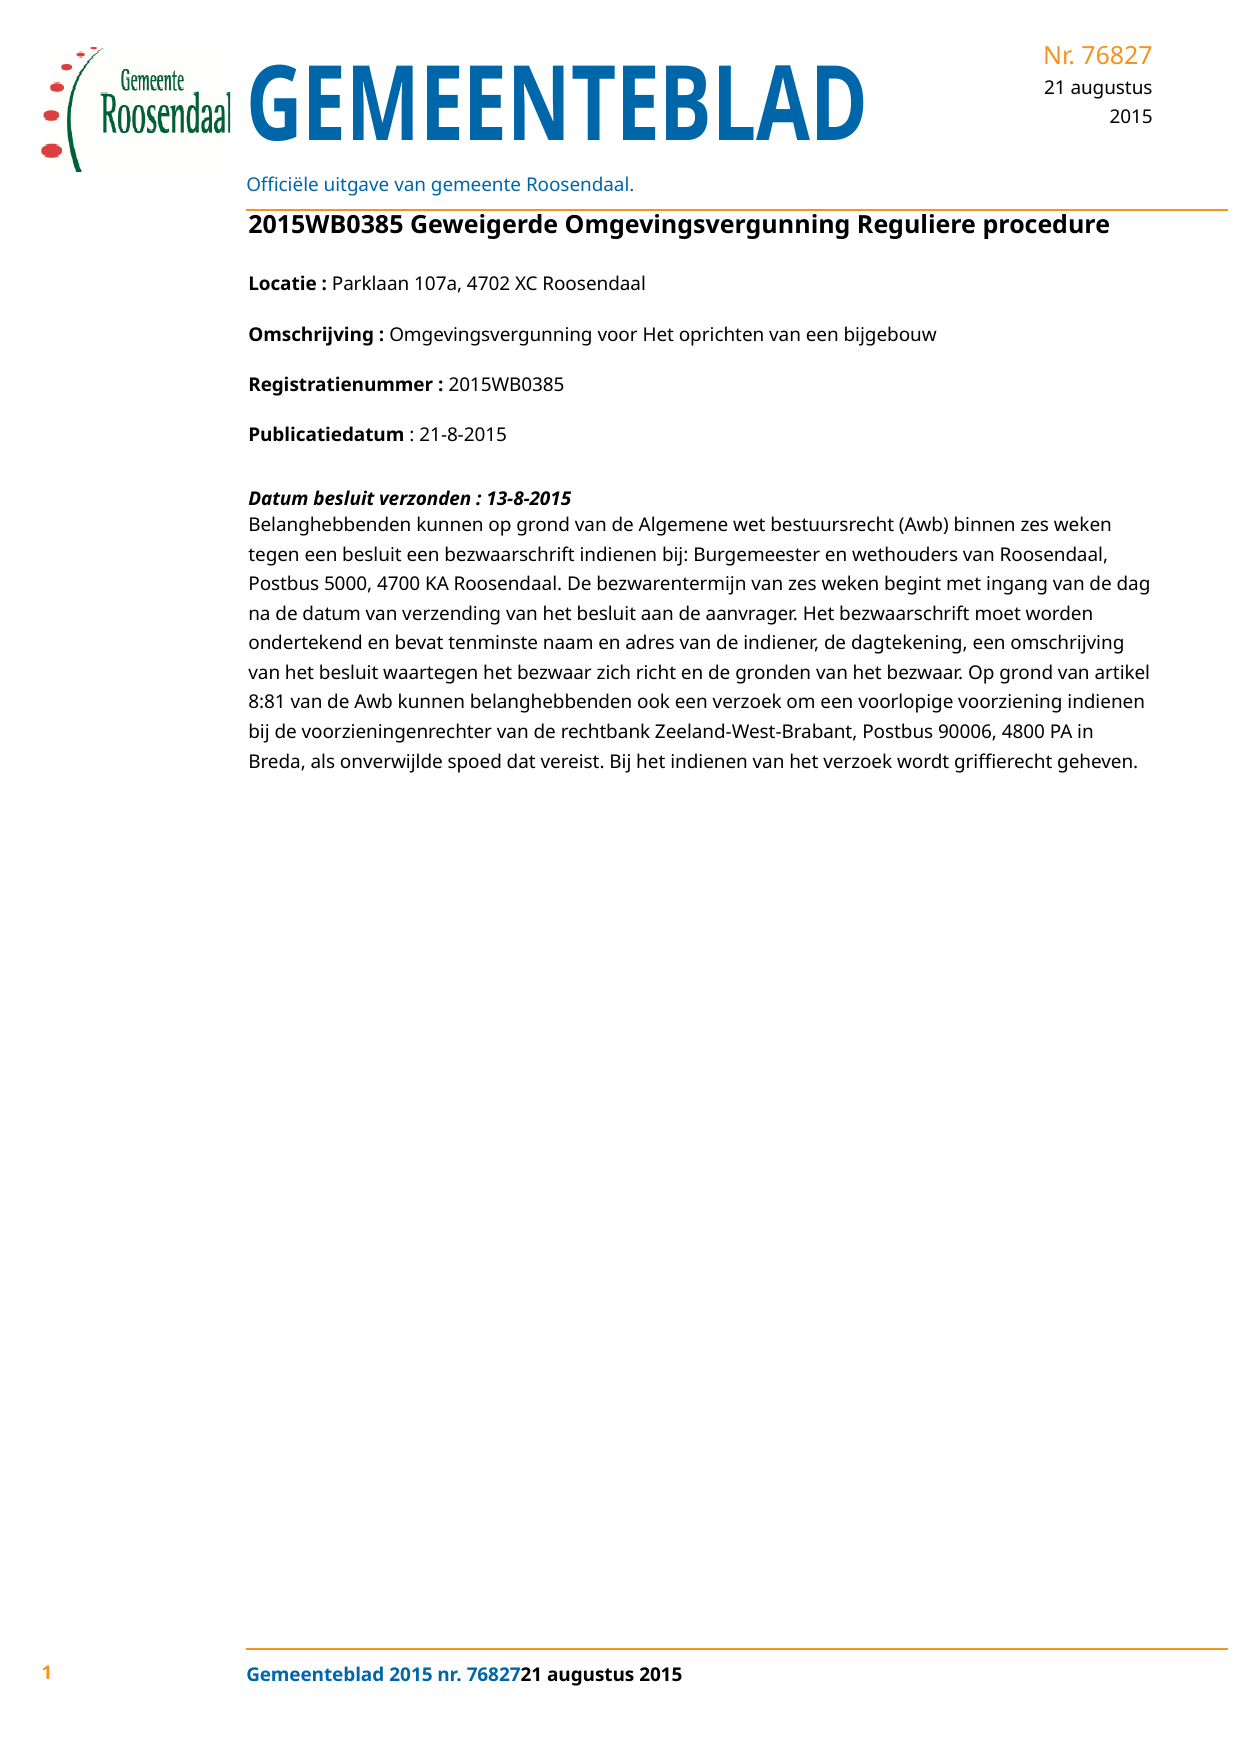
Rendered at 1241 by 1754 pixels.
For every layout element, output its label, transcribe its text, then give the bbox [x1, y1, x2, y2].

text Registratienummer : 2015WB0385 [248, 371, 1152, 397]
text 2015WB0385 Geweigerde Omgevingsvergunning Reguliere procedure [248, 211, 1152, 241]
text Publicatiedatum : 21-8-2015 [248, 422, 1152, 447]
text Belanghebbenden kunnen op grond van de Algemene wet bestuursrecht (Awb) binnen zes weken tegen een besluit een bezwaarschrift indienen bij: Burgemeester en wethouders van Roosendaal, Postbus 5000, 4700 KA Roosendaal. De bezwarentermijn van zes weken begint met ingang van de dag na de datum van verzending van het besluit aan de aanvrager. Het bezwaarschrift moet worden ondertekend en bevat tenminste naam en adres van de indiener, de dagtekening, een omschrijving van het besluit waartegen het bezwaar zich richt en de gronden van het bezwaar. Op grond van artikel 8:81 van de Awb kunnen belanghebbenden ook een verzoek om een voorlopige voorziening indienen bij de voorzieningenrechter van de rechtbank Zeeland-West-Brabant, Postbus 90006, 4800 PA in Breda, als onverwijlde spoed dat vereist. Bij het indienen van het verzoek wordt griffierecht geheven. [248, 511, 1152, 774]
text Omschrijving : Omgevingsvergunning voor Het oprichten van een bijgebouw [248, 321, 1152, 346]
text Locatie : Parklaan 107a, 4702 XC Roosendaal [248, 270, 1152, 296]
text Datum besluit verzonden : 13-8-2015 [248, 486, 1152, 511]
picture [41, 47, 231, 172]
